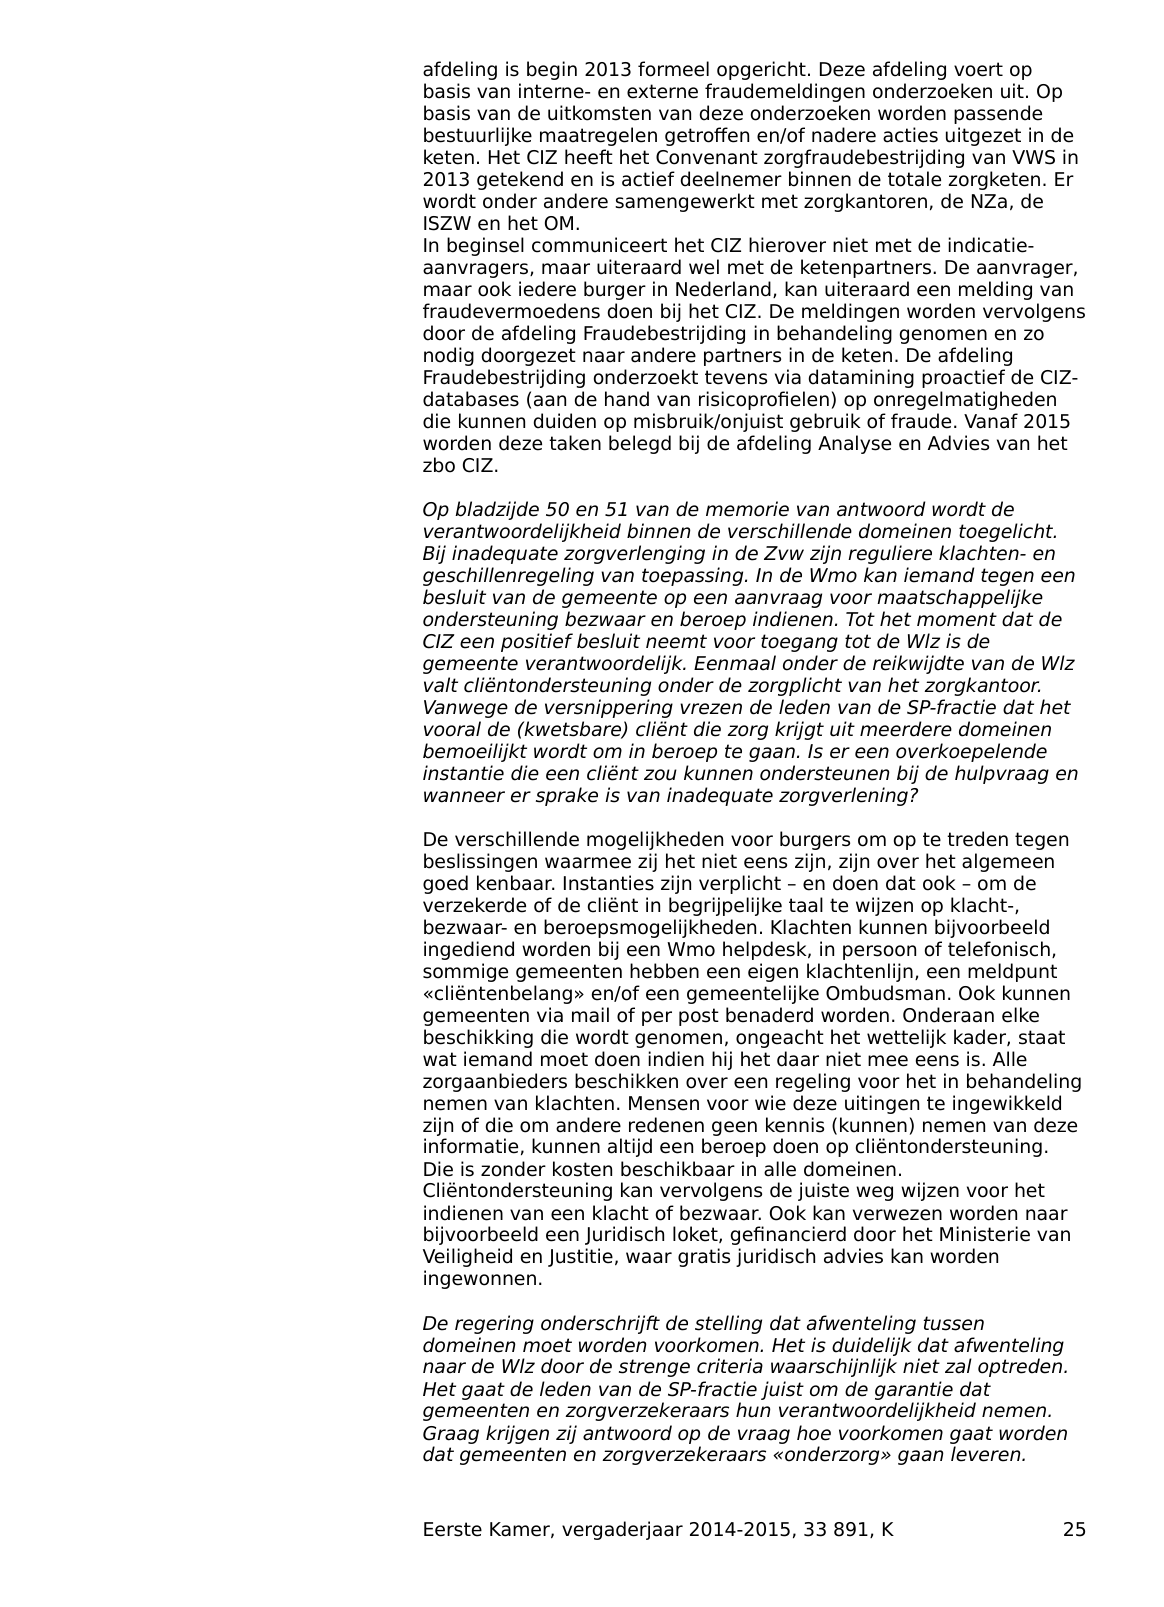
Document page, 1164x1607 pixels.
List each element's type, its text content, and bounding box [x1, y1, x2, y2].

text De verschillende mogelijkheden voor burgers om op te treden tegen beslissingen waarmee zij het niet eens zijn, zijn over het algemeen goed kenbaar. Instanties zijn verplicht – en doen dat ook – om de verzekerde of de cliënt in begrijpelijke taal te wijzen op klacht-, bezwaar- en beroepsmogelijkheden. Klachten kunnen bijvoorbeeld ingediend worden bij een Wmo helpdesk, in persoon of telefonisch, sommige gemeenten hebben een eigen klachtenlijn, een meldpunt «cliëntenbelang» en/of een gemeentelijke Ombudsman. Ook kunnen gemeenten via mail of per post benaderd worden. Onderaan elke beschikking die wordt genomen, ongeacht het wettelijk kader, staat wat iemand moet doen indien hij het daar niet mee eens is. Alle zorgaanbieders beschikken over een regeling voor het in behandeling nemen van klachten. Mensen voor wie deze uitingen te ingewikkeld zijn of die om andere redenen geen kennis (kunnen) nemen van deze informatie, kunnen altijd een beroep doen op cliëntondersteuning. Die is zonder kosten beschikbaar in alle domeinen. Cliëntondersteuning kan vervolgens de juiste weg wijzen voor het indienen van een klacht of bezwaar. Ook kan verwezen worden naar bijvoorbeeld een Juridisch loket, gefinancierd door het Ministerie van Veiligheid en Justitie, waar gratis juridisch advies kan worden ingewonnen. [422, 829, 1087, 1290]
text Op bladzijde 50 en 51 van de memorie van antwoord wordt de verantwoordelijkheid binnen de verschillende domeinen toegelicht. Bij inadequate zorgverlenging in de Zvw zijn reguliere klachten- en geschillenregeling van toepassing. In de Wmo kan iemand tegen een besluit van de gemeente op een aanvraag voor maatschappelijke ondersteuning bezwaar en beroep indienen. Tot het moment dat de CIZ een positief besluit neemt voor toegang tot de Wlz is de gemeente verantwoordelijk. Eenmaal onder de reikwijdte van de Wlz valt cliëntondersteuning onder de zorgplicht van het zorgkantoor. Vanwege de versnippering vrezen de leden van de SP-fractie dat het vooral de (kwetsbare) cliënt die zorg krijgt uit meerdere domeinen bemoeilijkt wordt om in beroep te gaan. Is er een overkoepelende instantie die een cliënt zou kunnen ondersteunen bij de hulpvraag en wanneer er sprake is van inadequate zorgverlening? [422, 499, 1087, 807]
text In beginsel communiceert het CIZ hierover niet met de indicatie-aanvragers, maar uiteraard wel met de ketenpartners. De aanvrager, maar ook iedere burger in Nederland, kan uiteraard een melding van fraudevermoedens doen bij het CIZ. De meldingen worden vervolgens door de afdeling Fraudebestrijding in behandeling genomen en zo nodig doorgezet naar andere partners in de keten. De afdeling Fraudebestrijding onderzoekt tevens via datamining proactief de CIZ-databases (aan de hand van risicoprofielen) op onregelmatigheden die kunnen duiden op misbruik/onjuist gebruik of fraude. Vanaf 2015 worden deze taken belegd bij de afdeling Analyse en Advies van het zbo CIZ. [422, 235, 1087, 477]
text De regering onderschrijft de stelling dat afwenteling tussen domeinen moet worden voorkomen. Het is duidelijk dat afwenteling naar de Wlz door de strenge criteria waarschijnlijk niet zal optreden. Het gaat de leden van de SP-fractie juist om de garantie dat gemeenten en zorgverzekeraars hun verantwoordelijkheid nemen. Graag krijgen zij antwoord op de vraag hoe voorkomen gaat worden dat gemeenten en zorgverzekeraars «onderzorg» gaan leveren. [422, 1312, 1087, 1466]
text afdeling is begin 2013 formeel opgericht. Deze afdeling voert op basis van interne- en externe fraudemeldingen onderzoeken uit. Op basis van de uitkomsten van deze onderzoeken worden passende bestuurlijke maatregelen getroffen en/of nadere acties uitgezet in de keten. Het CIZ heeft het Convenant zorgfraudebestrijding van VWS in 2013 getekend en is actief deelnemer binnen de totale zorgketen. Er wordt onder andere samengewerkt met zorgkantoren, de NZa, de ISZW en het OM. [422, 59, 1087, 235]
